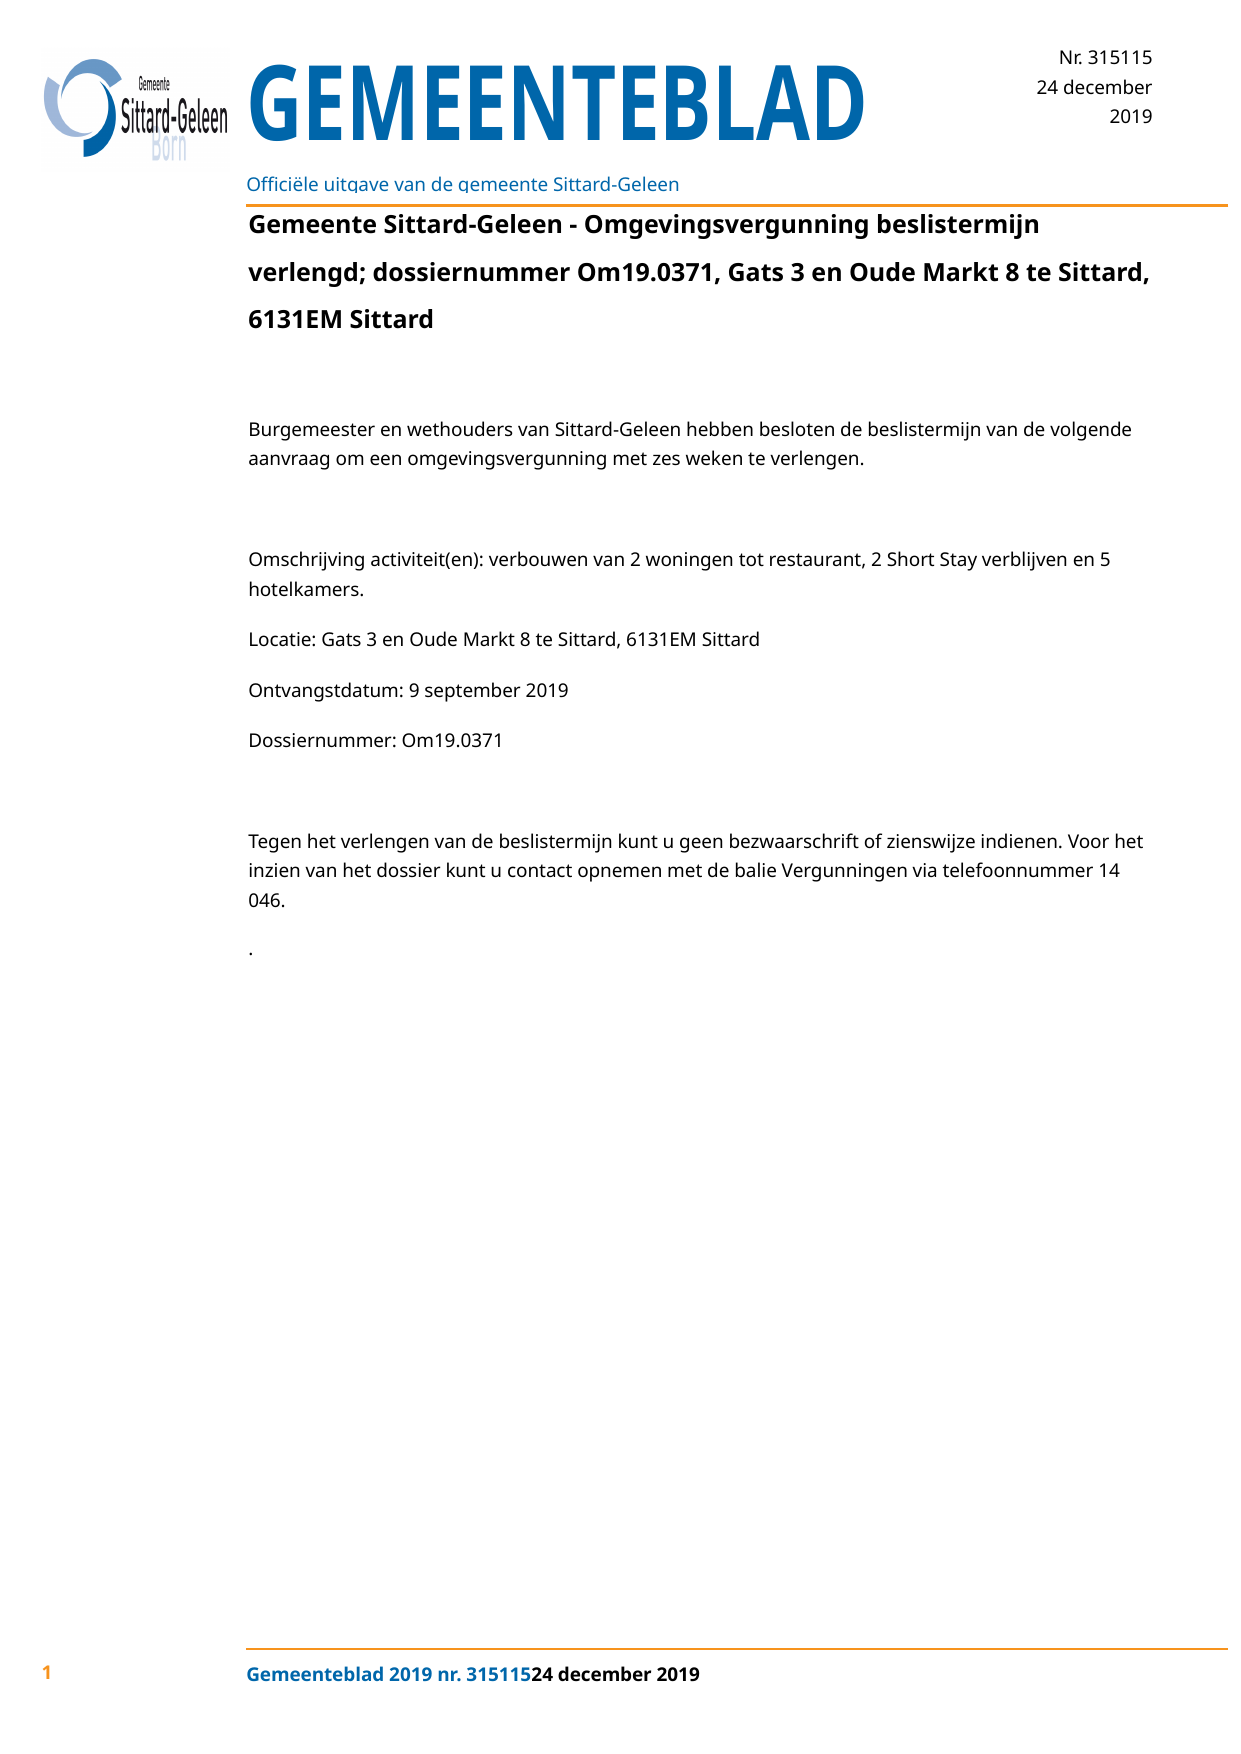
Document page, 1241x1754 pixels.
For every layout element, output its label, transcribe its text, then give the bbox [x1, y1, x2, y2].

picture [41, 47, 231, 172]
text Gemeente Sittard-Geleen - Omgevingsvergunning beslistermijn verlengd; dossiernummer Om19.0371, Gats 3 en Oude Markt 8 te Sittard, 6131EM Sittard [248, 207, 1152, 336]
text Ontvangstdatum: 9 september 2019 [248, 677, 1152, 702]
text Dossiernummer: Om19.0371 [248, 727, 1152, 753]
text Omschrijving activiteit(en): verbouwen van 2 woningen tot restaurant, 2 Short Stay verblijven en 5 hotelkamers. [248, 546, 1152, 602]
text . [248, 935, 1152, 961]
text Locatie: Gats 3 en Oude Markt 8 te Sittard, 6131EM Sittard [248, 626, 1152, 652]
text Burgemeester en wethouders van Sittard-Geleen hebben besloten de beslistermijn van de volgende aanvraag om een omgevingsvergunning met zes weken te verlengen. [248, 416, 1152, 471]
text Tegen het verlengen van de beslistermijn kunt u geen bezwaarschrift of zienswijze indienen. Voor het inzien van het dossier kunt u contact opnemen met de balie Vergunningen via telefoonnummer 14 046. [248, 828, 1152, 913]
